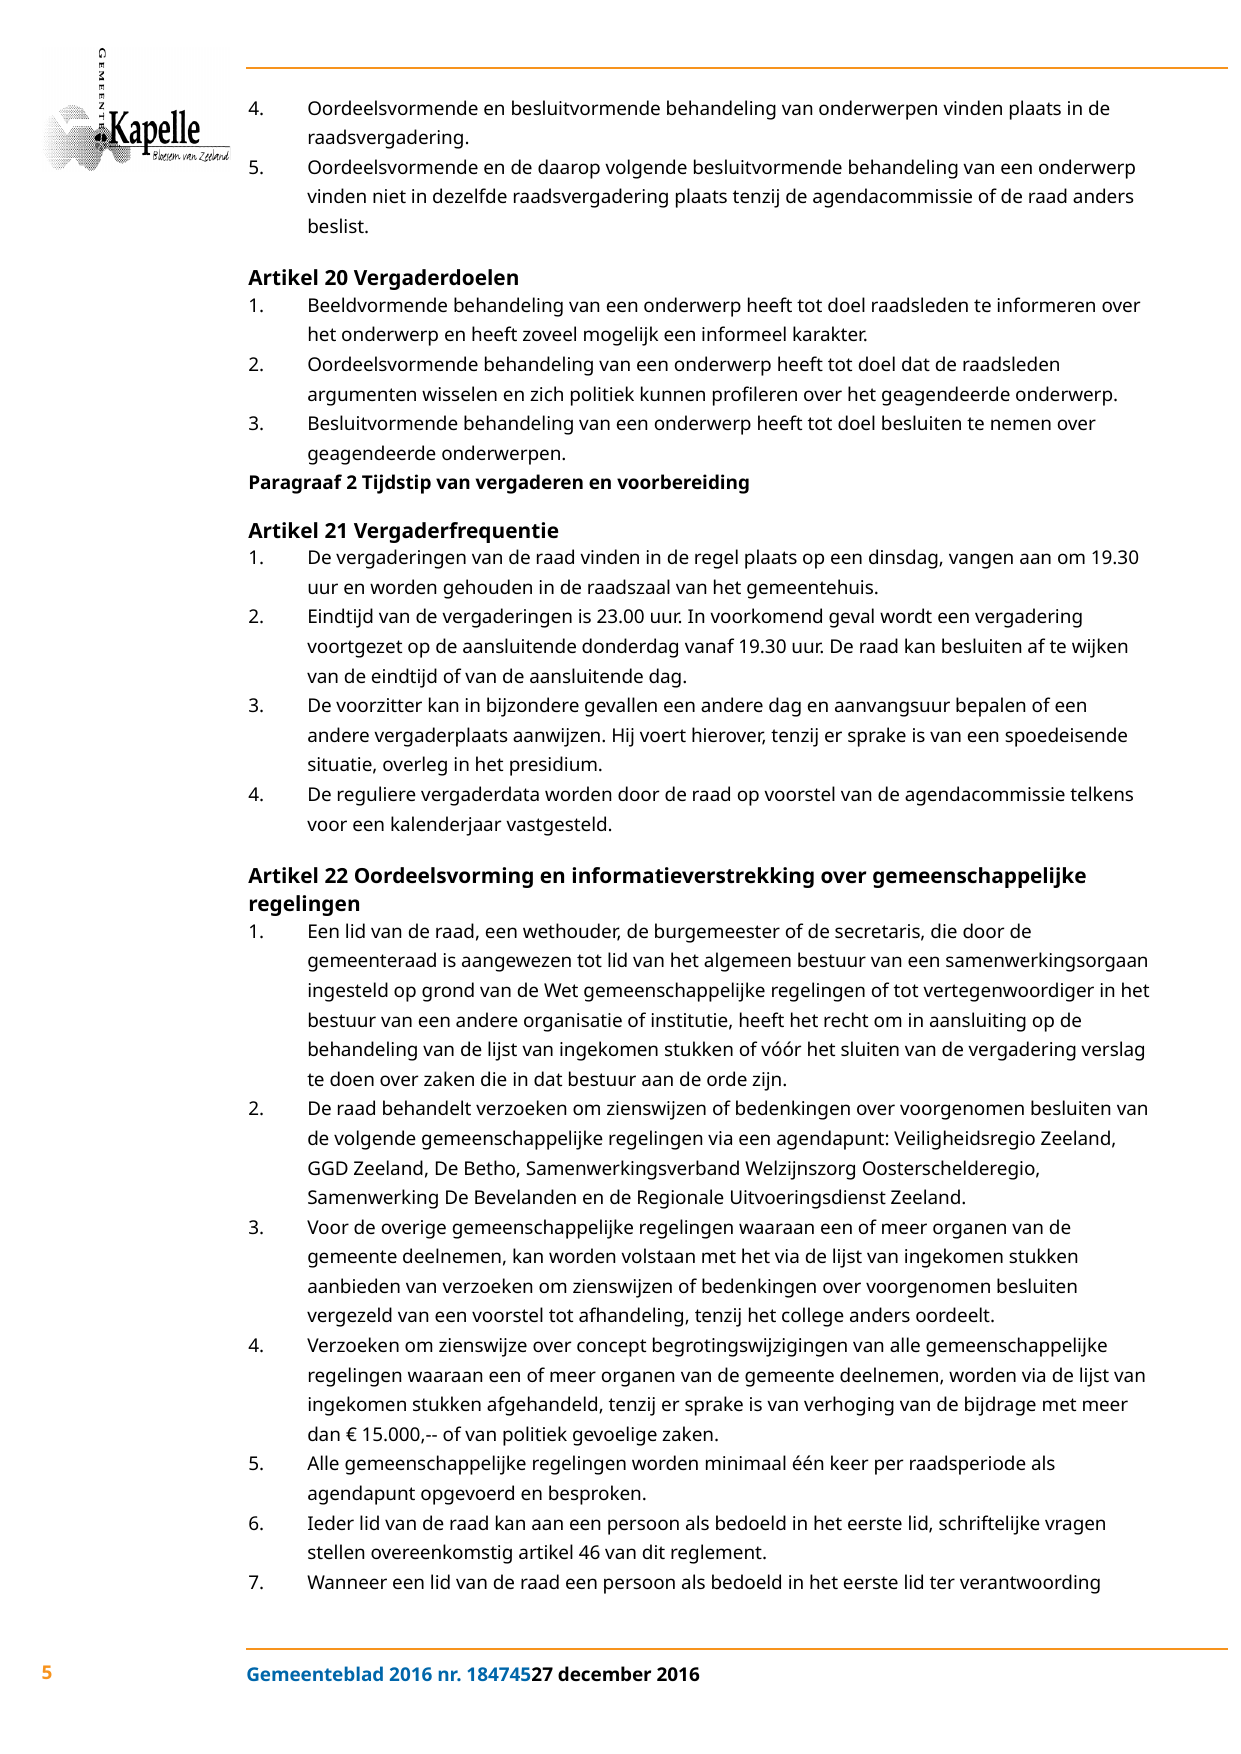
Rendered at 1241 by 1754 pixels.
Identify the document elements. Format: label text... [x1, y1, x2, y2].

list Ieder lid van de raad kan aan een persoon als bedoeld in het eerste lid, schriftelijke vragen stellen overeenkomstig artikel 46 van dit reglement. [248, 1510, 1152, 1565]
picture [41, 47, 231, 172]
list De reguliere vergaderdata worden door de raad op voorstel van de agendacommissie telkens voor een kalenderjaar vastgesteld. [248, 781, 1152, 836]
text Artikel 20 Vergaderdoelen [248, 263, 1152, 292]
text Paragraaf 2 Tijdstip van vergaderen en voorbereiding [248, 469, 1152, 495]
text Artikel 22 Oordeelsvorming en informatieverstrekking over gemeenschappelijke regelingen [248, 861, 1152, 918]
list Beeldvormende behandeling van een onderwerp heeft tot doel raadsleden te informeren over het onderwerp en heeft zoveel mogelijk een informeel karakter. [248, 292, 1152, 347]
list Oordeelsvormende en de daarop volgende besluitvormende behandeling van een onderwerp vinden niet in dezelfde raadsvergadering plaats tenzij de agendacommissie of de raad anders beslist. [248, 154, 1152, 239]
list Een lid van de raad, een wethouder, de burgemeester of de secretaris, die door de gemeenteraad is aangewezen tot lid van het algemeen bestuur van een samenwerkingsorgaan ingesteld op grond van de Wet gemeenschappelijke regelingen of tot vertegenwoordiger in het bestuur van een andere organisatie of institutie, heeft het recht om in aansluiting op de behandeling van de lijst van ingekomen stukken of vóór het sluiten van de vergadering verslag te doen over zaken die in dat bestuur aan de orde zijn. [248, 918, 1152, 1092]
list Verzoeken om zienswijze over concept begrotingswijzigingen van alle gemeenschappelijke regelingen waaraan een of meer organen van de gemeente deelnemen, worden via de lijst van ingekomen stukken afgehandeld, tenzij er sprake is van verhoging van de bijdrage met meer dan € 15.000,-- of van politiek gevoelige zaken. [248, 1332, 1152, 1447]
list De vergaderingen van de raad vinden in de regel plaats op een dinsdag, vangen aan om 19.30 uur en worden gehouden in de raadszaal van het gemeentehuis. [248, 544, 1152, 600]
list Besluitvormende behandeling van een onderwerp heeft tot doel besluiten te nemen over geagendeerde onderwerpen. [248, 410, 1152, 466]
list De raad behandelt verzoeken om zienswijzen of bedenkingen over voorgenomen besluiten van de volgende gemeenschappelijke regelingen via een agendapunt: Veiligheidsregio Zeeland, GGD Zeeland, De Betho, Samenwerkingsverband Welzijnszorg Oosterschelderegio, Samenwerking De Bevelanden en de Regionale Uitvoeringsdienst Zeeland. [248, 1096, 1152, 1210]
list Wanneer een lid van de raad een persoon als bedoeld in het eerste lid ter verantwoording [248, 1569, 1152, 1594]
list Oordeelsvormende en besluitvormende behandeling van onderwerpen vinden plaats in de raadsvergadering. [248, 95, 1152, 150]
text Artikel 21 Vergaderfrequentie [248, 516, 1152, 544]
list Oordeelsvormende behandeling van een onderwerp heeft tot doel dat de raadsleden argumenten wisselen en zich politiek kunnen profileren over het geagendeerde onderwerp. [248, 351, 1152, 406]
list Voor de overige gemeenschappelijke regelingen waaraan een of meer organen van de gemeente deelnemen, kan worden volstaan met het via de lijst van ingekomen stukken aanbieden van verzoeken om zienswijzen of bedenkingen over voorgenomen besluiten vergezeld van een voorstel tot afhandeling, tenzij het college anders oordeelt. [248, 1214, 1152, 1328]
list Eindtijd van de vergaderingen is 23.00 uur. In voorkomend geval wordt een vergadering voortgezet op de aansluitende donderdag vanaf 19.30 uur. De raad kan besluiten af te wijken van de eindtijd of van de aansluitende dag. [248, 604, 1152, 688]
list De voorzitter kan in bijzondere gevallen een andere dag en aanvangsuur bepalen of een andere vergaderplaats aanwijzen. Hij voert hierover, tenzij er sprake is van een spoedeisende situatie, overleg in het presidium. [248, 692, 1152, 777]
list Alle gemeenschappelijke regelingen worden minimaal één keer per raadsperiode als agendapunt opgevoerd en besproken. [248, 1451, 1152, 1506]
